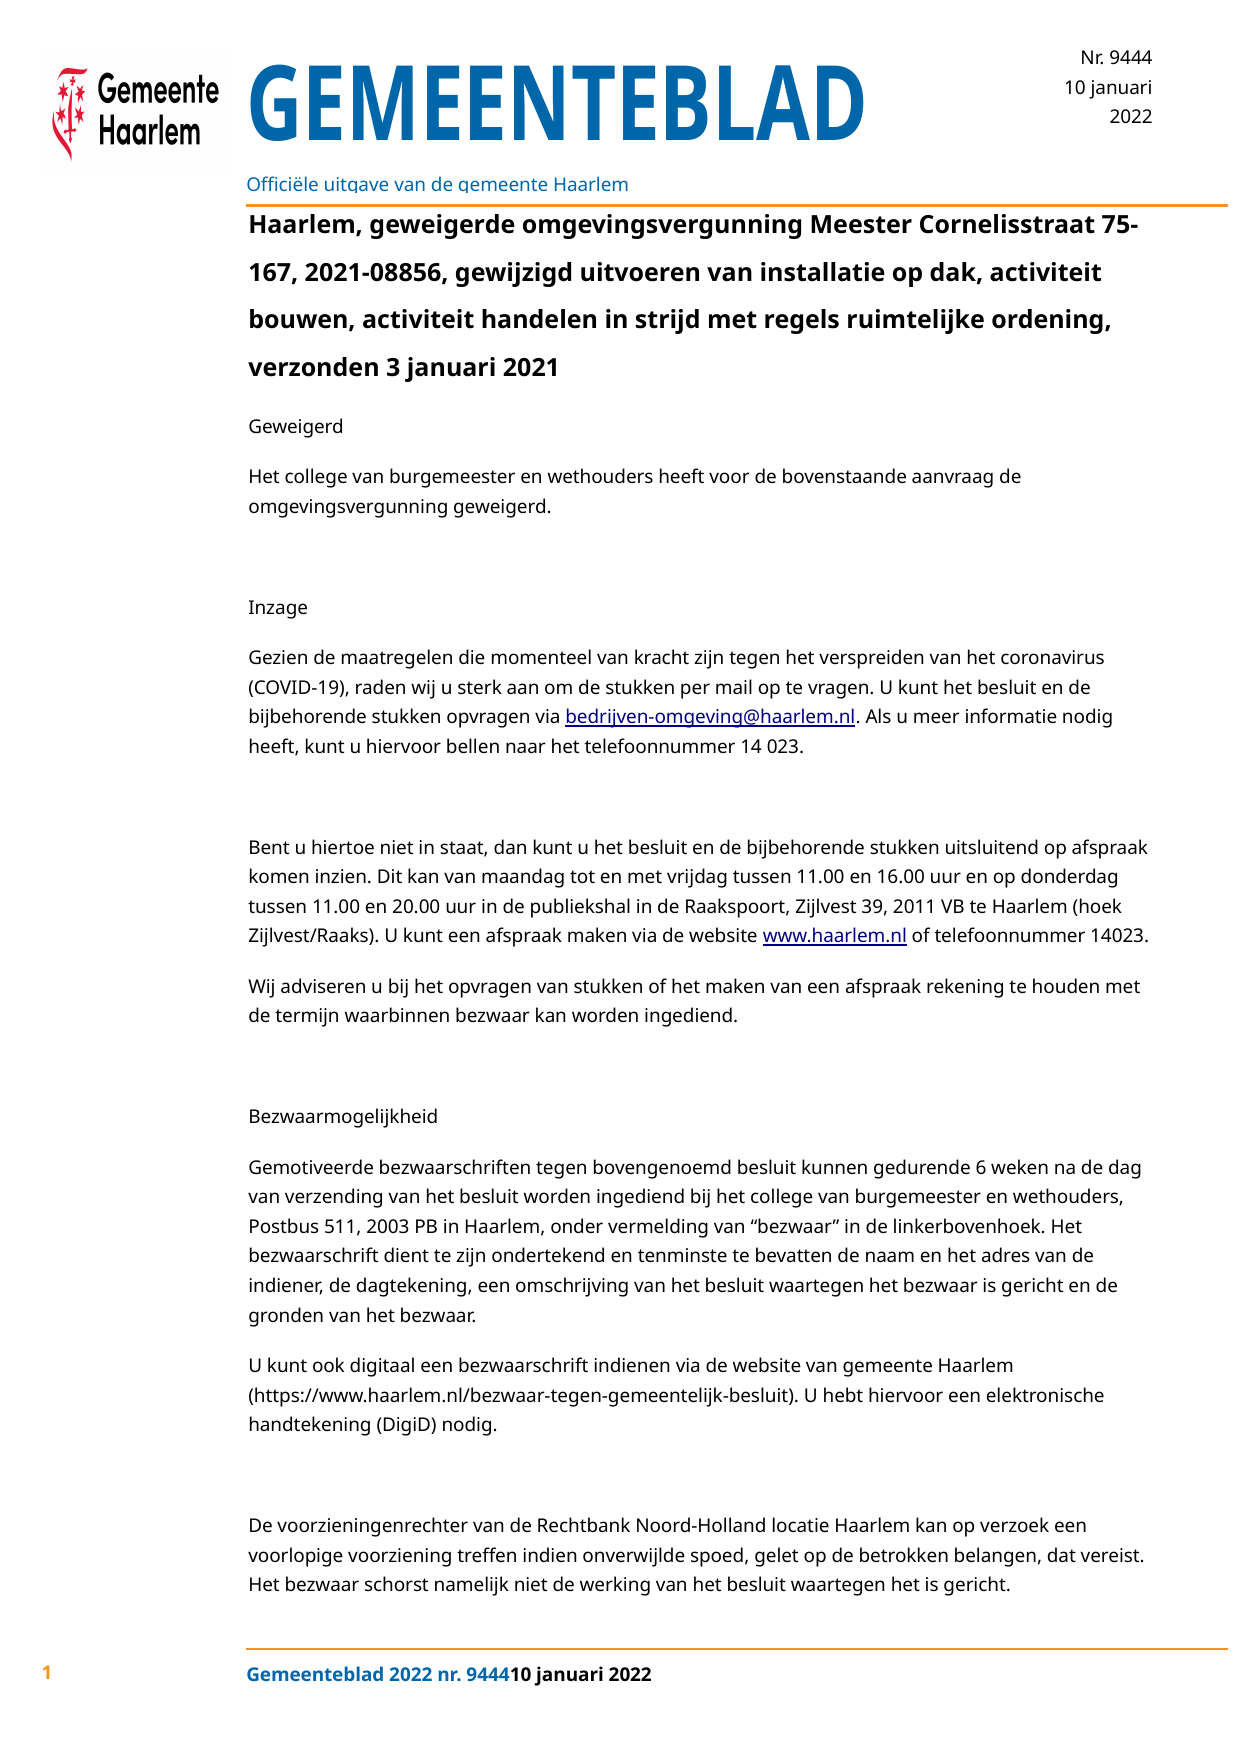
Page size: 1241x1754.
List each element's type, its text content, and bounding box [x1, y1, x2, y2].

text Gemotiveerde bezwaarschriften tegen bovengenoemd besluit kunnen gedurende 6 weken na de dag van verzending van het besluit worden ingediend bij het college van burgemeester en wethouders, Postbus 511, 2003 PB in Haarlem, onder vermelding van “bezwaar” in de linkerbovenhoek. Het bezwaarschrift dient te zijn ondertekend en tenminste te bevatten de naam en het adres van de indiener, de dagtekening, een omschrijving van het besluit waartegen het bezwaar is gericht en de gronden van het bezwaar. [248, 1154, 1152, 1328]
text De voorzieningenrechter van de Rechtbank Noord-Holland locatie Haarlem kan op verzoek een voorlopige voorziening treffen indien onverwijlde spoed, gelet op de betrokken belangen, dat vereist. Het bezwaar schorst namelijk niet de werking van het besluit waartegen het is gericht. [248, 1512, 1152, 1597]
text Het college van burgemeester en wethouders heeft voor de bovenstaande aanvraag de omgevingsvergunning geweigerd. [248, 463, 1152, 519]
text Bezwaarmogelijkheid [248, 1103, 1152, 1129]
picture [41, 47, 231, 172]
text Gezien de maatregelen die momenteel van kracht zijn tegen het verspreiden van het coronavirus (COVID-19), raden wij u sterk aan om de stukken per mail op te vragen. U kunt het besluit en de bijbehorende stukken opvragen via bedrijven-omgeving@haarlem.nl. Als u meer informatie nodig heeft, kunt u hiervoor bellen naar het telefoonnummer 14 023. [248, 644, 1152, 759]
text Bent u hiertoe niet in staat, dan kunt u het besluit en de bijbehorende stukken uitsluitend op afspraak komen inzien. Dit kan van maandag tot en met vrijdag tussen 11.00 en 16.00 uur en op donderdag tussen 11.00 en 20.00 uur in de publiekshal in de Raakspoort, Zijlvest 39, 2011 VB te Haarlem (hoek Zijlvest/Raaks). U kunt een afspraak maken via de website www.haarlem.nl of telefoonnummer 14023. [248, 834, 1152, 948]
text Inzage [248, 594, 1152, 620]
text U kunt ook digitaal een bezwaarschrift indienen via de website van gemeente Haarlem (https://www.haarlem.nl/bezwaar-tegen-gemeentelijk-besluit). U hebt hiervoor een elektronische handtekening (DigiD) nodig. [248, 1352, 1152, 1437]
text Wij adviseren u bij het opvragen van stukken of het maken van een afspraak rekening te houden met de termijn waarbinnen bezwaar kan worden ingediend. [248, 973, 1152, 1028]
text Haarlem, geweigerde omgevingsvergunning Meester Cornelisstraat 75-167, 2021-08856, gewijzigd uitvoeren van installatie op dak, activiteit bouwen, activiteit handelen in strijd met regels ruimtelijke ordening, verzonden 3 januari 2021 [248, 207, 1152, 384]
text Geweigerd [248, 413, 1152, 439]
